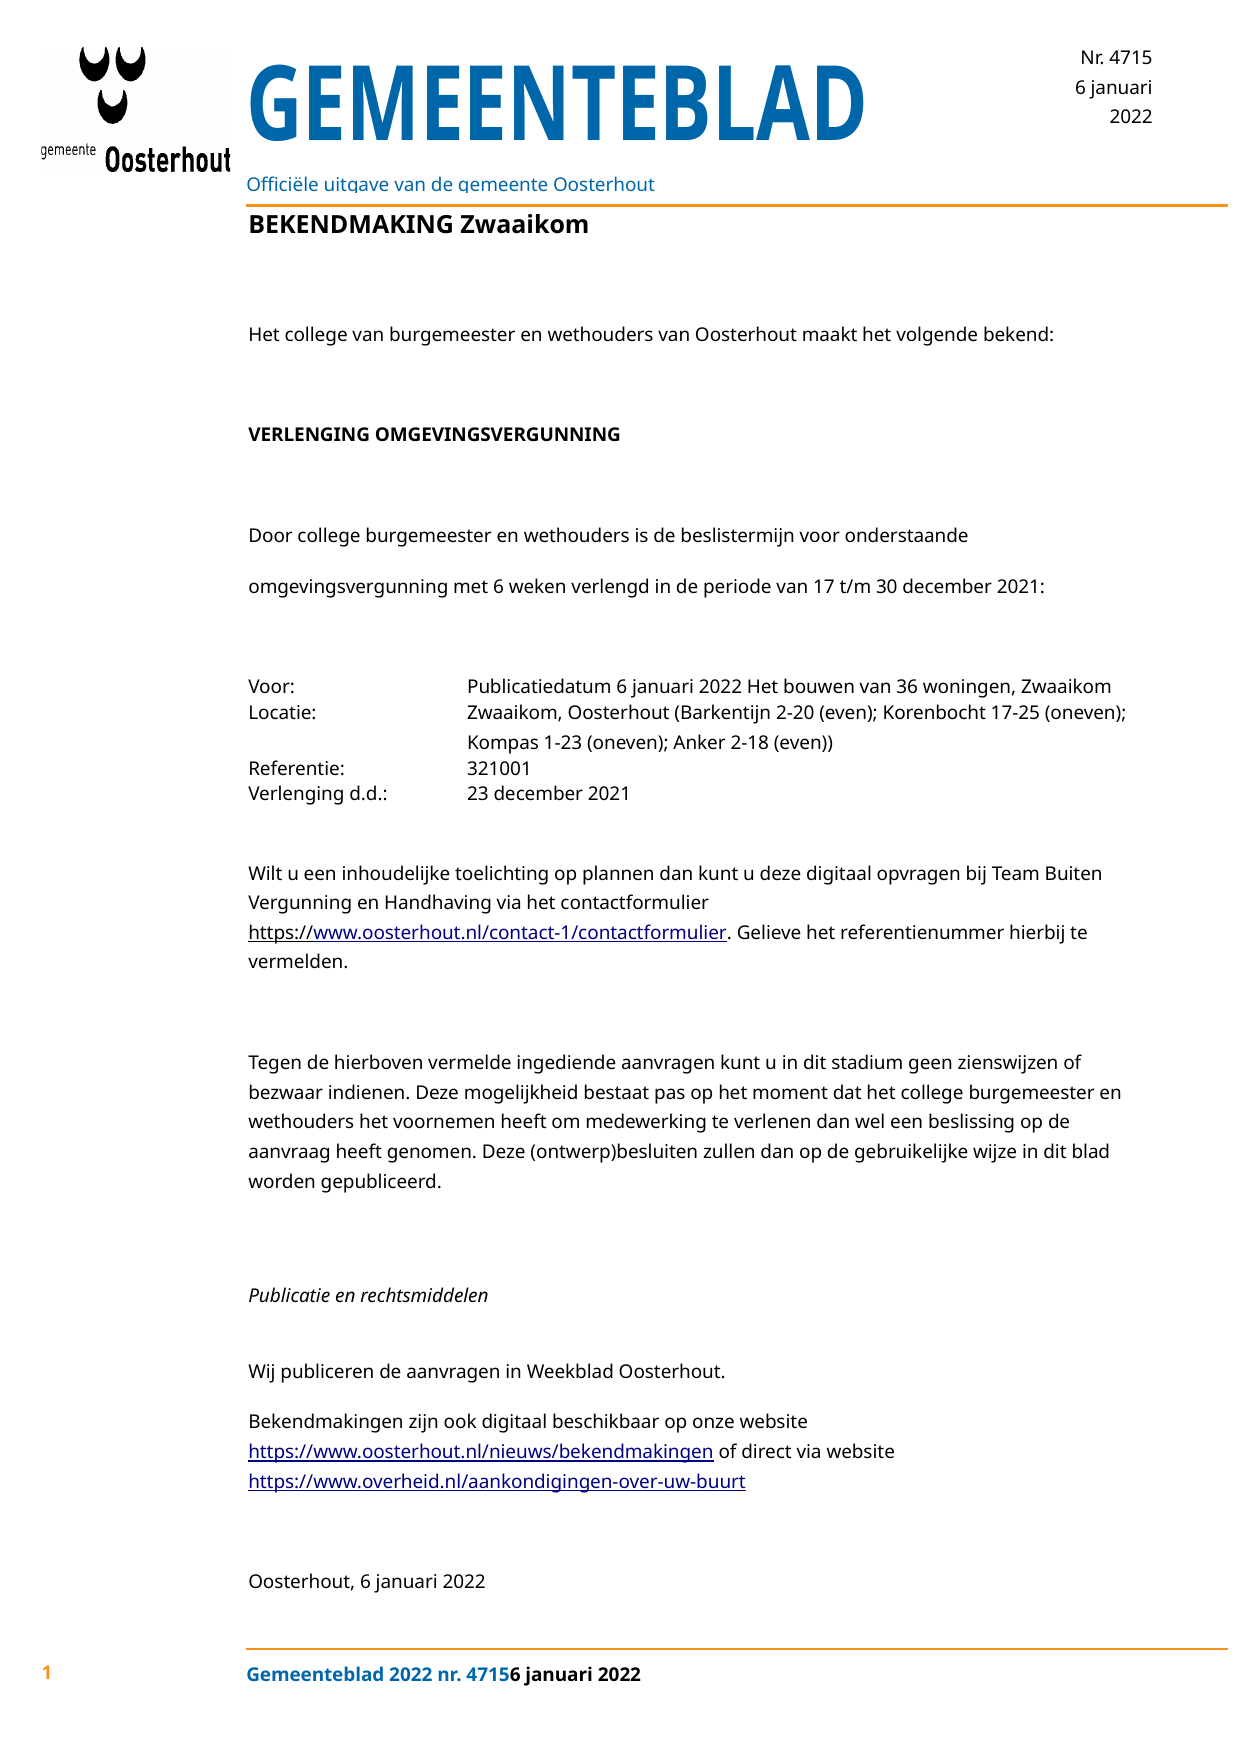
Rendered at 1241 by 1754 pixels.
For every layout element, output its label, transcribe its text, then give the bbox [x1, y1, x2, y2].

table_cell Locatie: [248, 700, 467, 755]
text Wilt u een inhoudelijke toelichting op plannen dan kunt u deze digitaal opvragen bij Team Buiten Vergunning en Handhaving via het contactformulier https://www.oosterhout.nl/contact-1/contactformulier. Gelieve het referentienummer hierbij te vermelden. [248, 860, 1152, 974]
text omgevingsvergunning met 6 weken verlengd in de periode van 17 t/m 30 december 2021: [248, 573, 1152, 598]
text Wij publiceren de aanvragen in Weekblad Oosterhout. [248, 1358, 1152, 1384]
picture [41, 47, 231, 172]
text Bekendmakingen zijn ook digitaal beschikbaar op onze website https://www.oosterhout.nl/nieuws/bekendmakingen of direct via website https://www.overheid.nl/aankondigingen-over-uw-buurt [248, 1409, 1152, 1494]
table_cell 321001 [467, 755, 1152, 781]
text Publicatie en rechtsmiddelen [248, 1282, 1152, 1308]
table_header Publicatiedatum 6 januari 2022 Het bouwen van 36 woningen, Zwaaikom [467, 674, 1152, 699]
text Het college van burgemeester en wethouders van Oosterhout maakt het volgende bekend: [248, 321, 1152, 346]
text Tegen de hierboven vermelde ingediende aanvragen kunt u in dit stadium geen zienswijzen of bezwaar indienen. Deze mogelijkheid bestaat pas op het moment dat het college burgemeester en wethouders het voornemen heeft om medewerking te verlenen dan wel een beslissing op de aanvraag heeft genomen. Deze (ontwerp)besluiten zullen dan op de gebruikelijke wijze in dit blad worden gepubliceerd. [248, 1049, 1152, 1193]
table_cell Zwaaikom, Oosterhout (Barkentijn 2-20 (even); Korenbocht 17-25 (oneven); Kompas 1-23 (oneven); Anker 2-18 (even)) [467, 700, 1152, 755]
text BEKENDMAKING Zwaaikom [248, 207, 1152, 241]
table_cell Verlenging d.d.: [248, 781, 467, 806]
text VERLENGING OMGEVINGSVERGUNNING [248, 422, 1152, 447]
text Door college burgemeester en wethouders is de beslistermijn voor onderstaande [248, 522, 1152, 548]
table_cell 23 december 2021 [467, 781, 1152, 806]
table_header Voor: [248, 674, 467, 699]
text Oosterhout, 6 januari 2022 [248, 1569, 1152, 1594]
table_cell Referentie: [248, 755, 467, 781]
